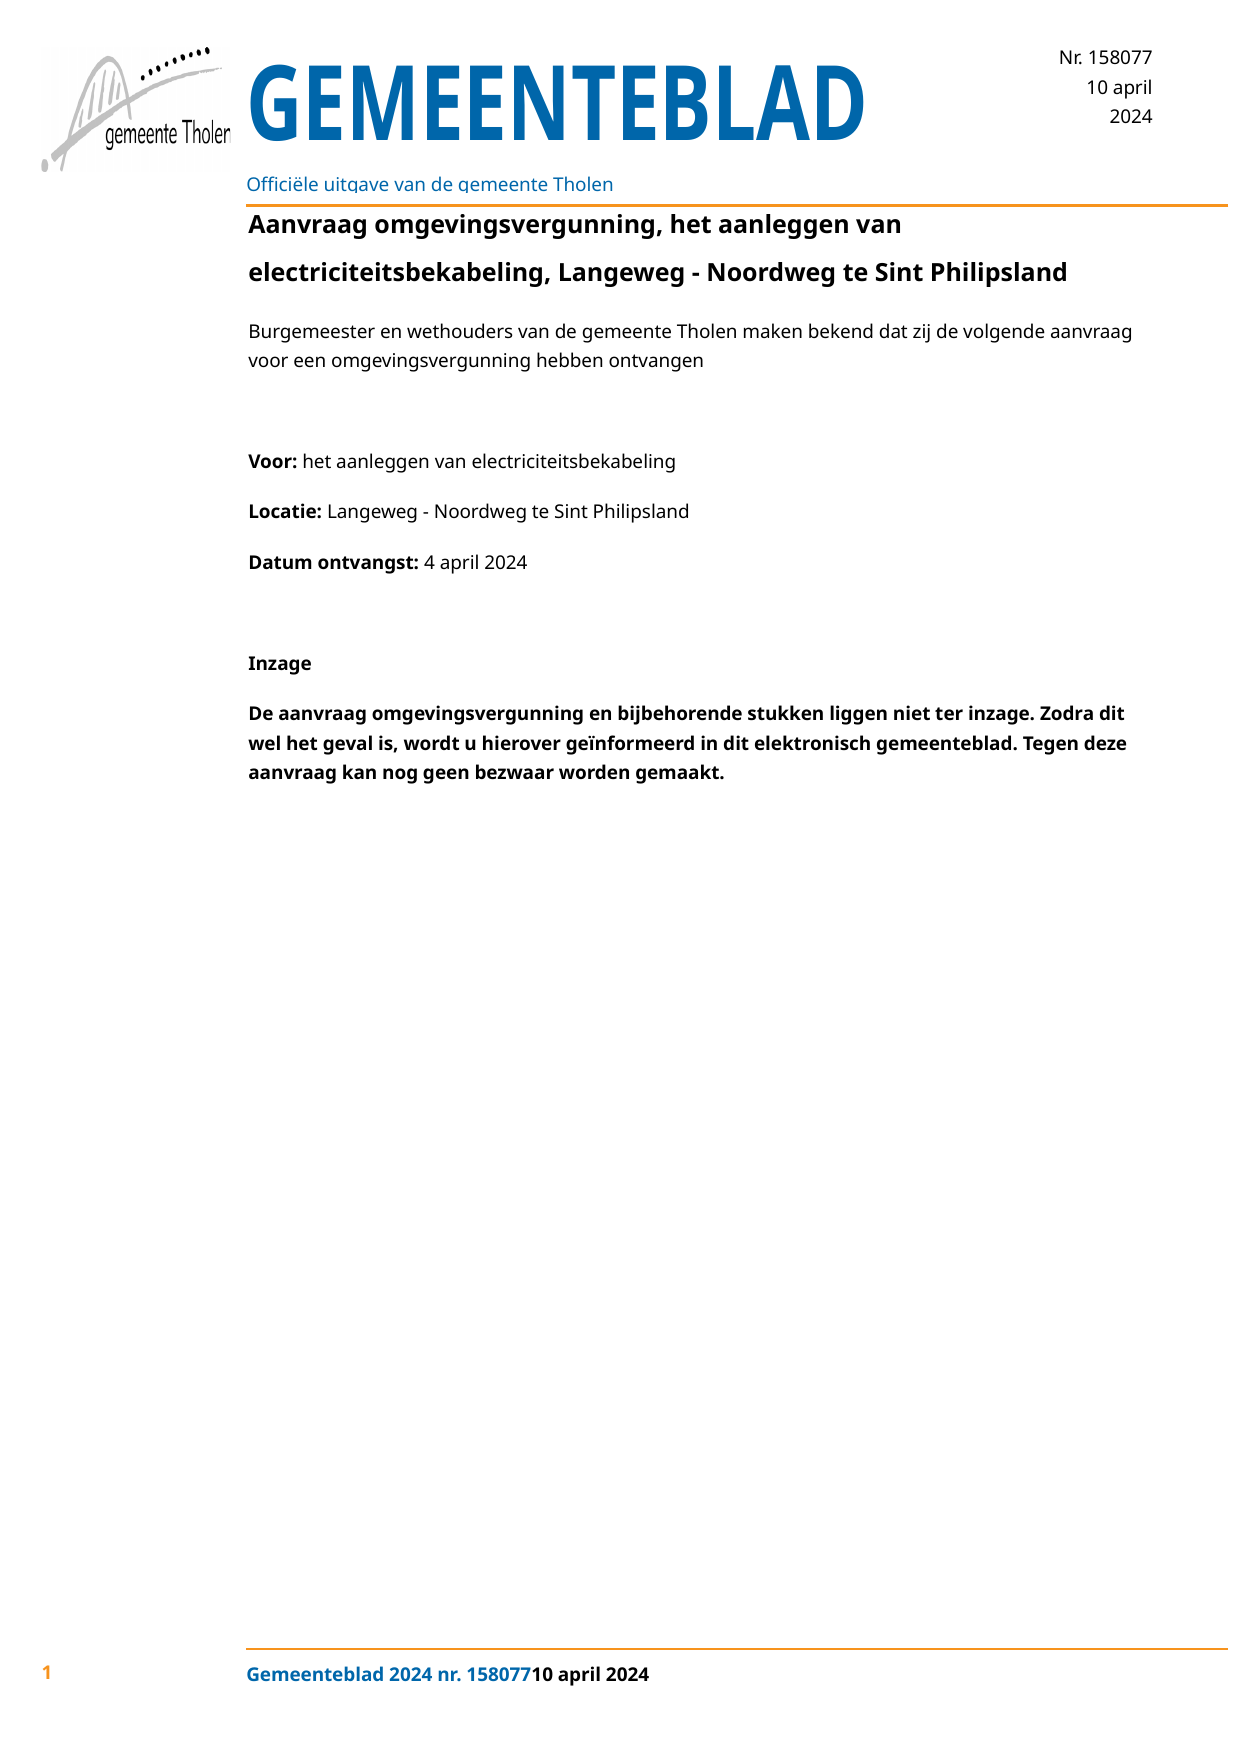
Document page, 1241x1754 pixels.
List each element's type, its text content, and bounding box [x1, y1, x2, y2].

text Voor: het aanleggen van electriciteitsbekabeling [248, 448, 1152, 474]
text Aanvraag omgevingsvergunning, het aanleggen van electriciteitsbekabeling, Langeweg - Noordweg te Sint Philipsland [248, 207, 1152, 288]
text Burgemeester en wethouders van de gemeente Tholen maken bekend dat zij de volgende aanvraag voor een omgevingsvergunning hebben ontvangen [248, 318, 1152, 373]
text Datum ontvangst: 4 april 2024 [248, 549, 1152, 575]
text Locatie: Langeweg - Noordweg te Sint Philipsland [248, 499, 1152, 524]
text De aanvraag omgevingsvergunning en bijbehorende stukken liggen niet ter inzage. Zodra dit wel het geval is, wordt u hierover geïnformeerd in dit elektronisch gemeenteblad. Tegen deze aanvraag kan nog geen bezwaar worden gemaakt. [248, 700, 1152, 785]
text Inzage [248, 650, 1152, 676]
picture [41, 47, 231, 172]
